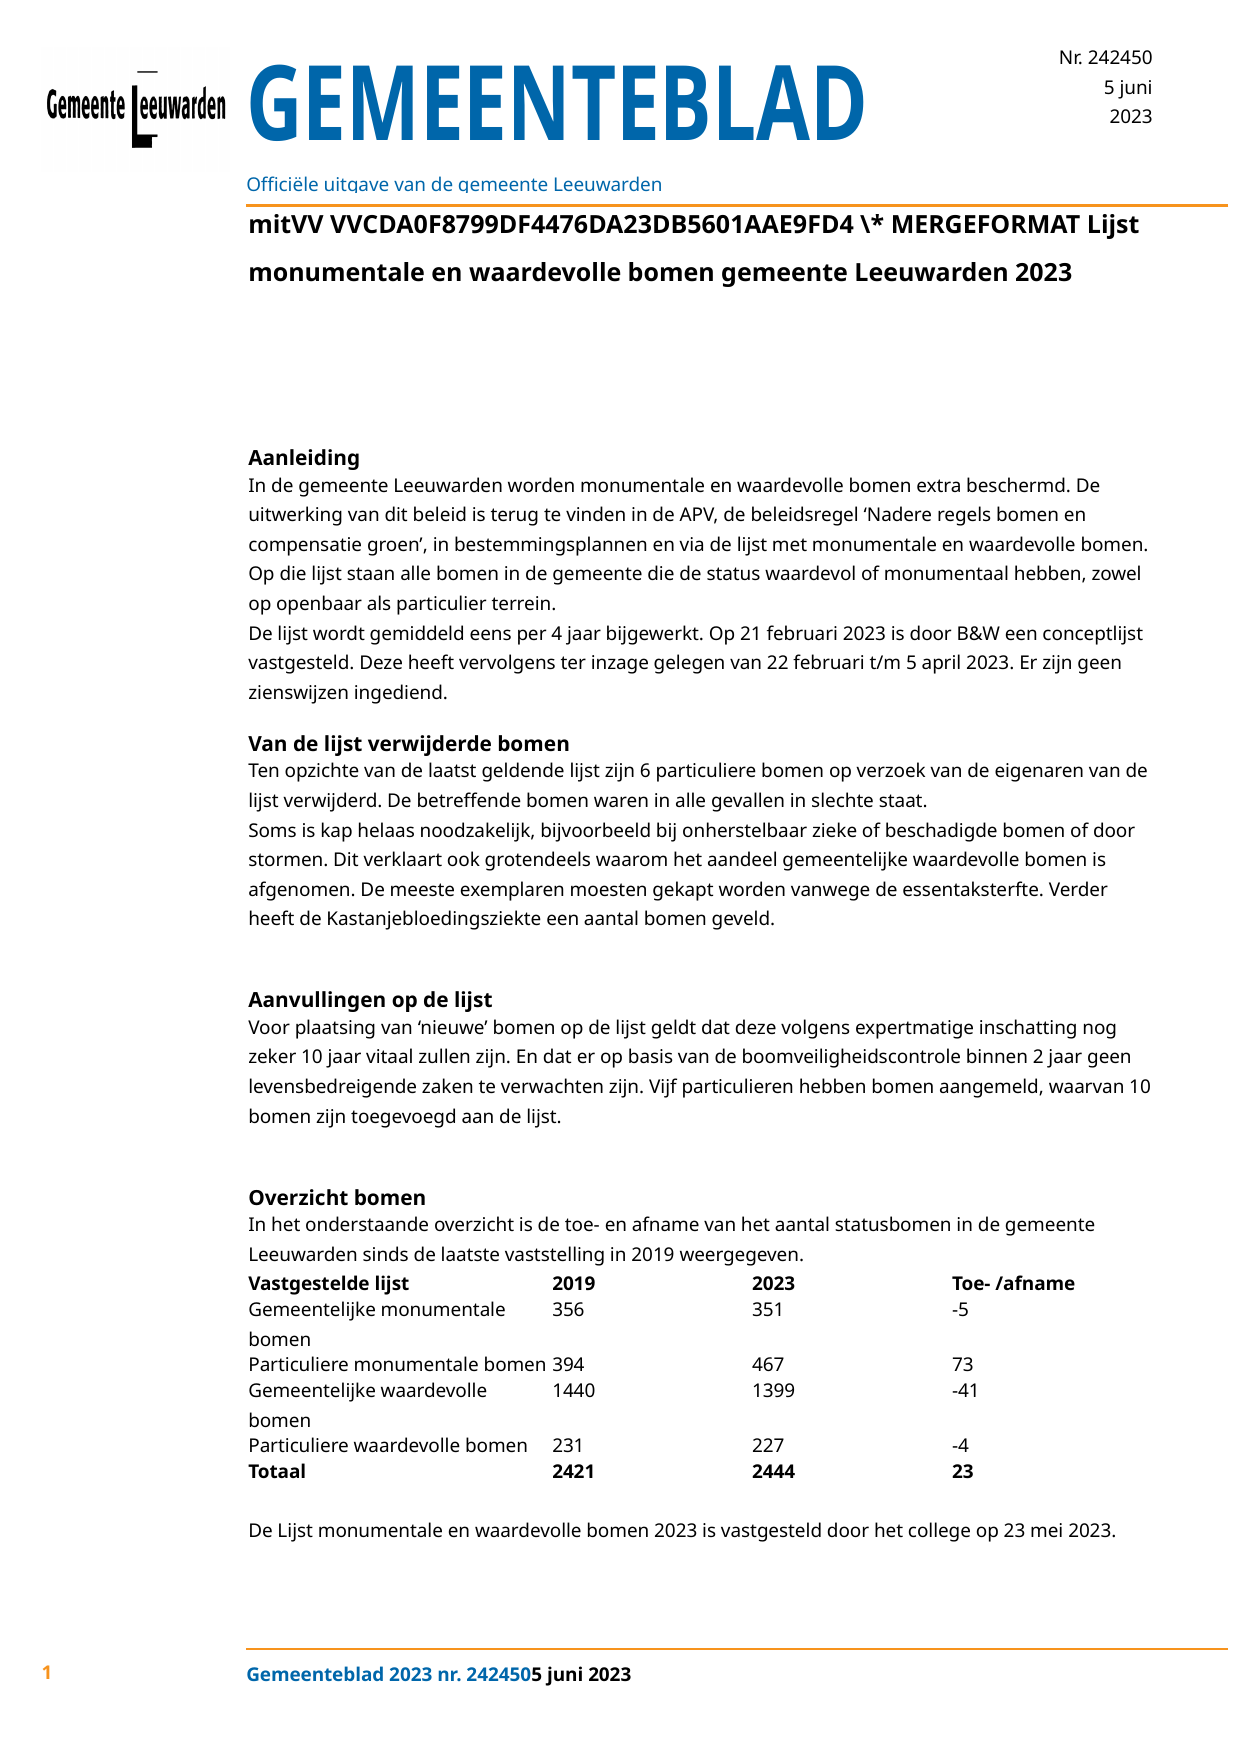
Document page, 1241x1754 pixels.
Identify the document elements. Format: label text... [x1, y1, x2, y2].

table_cell Totaal [248, 1458, 552, 1484]
text Aanvullingen op de lijst [248, 986, 1152, 1014]
table_cell -5 [952, 1296, 1152, 1352]
text Aanleiding [248, 443, 1152, 472]
table_cell 2421 [552, 1458, 752, 1484]
table_cell 351 [752, 1296, 952, 1352]
text Overzicht bomen [248, 1183, 1152, 1211]
table_header 2023 [752, 1271, 952, 1296]
text In de gemeente Leeuwarden worden monumentale en waardevolle bomen extra beschermd. De uitwerking van dit beleid is terug te vinden in de APV, de beleidsregel ‘Nadere regels bomen en compensatie groen’, in bestemmingsplannen en via de lijst met monumentale en waardevolle bomen. [248, 472, 1152, 557]
table_cell 23 [952, 1458, 1152, 1484]
table_cell Gemeentelijke monumentale bomen [248, 1296, 552, 1352]
table_cell 227 [752, 1433, 952, 1458]
table_cell 231 [552, 1433, 752, 1458]
table_cell 1399 [752, 1377, 952, 1433]
text Soms is kap helaas noodzakelijk, bijvoorbeeld bij onherstelbaar zieke of beschadigde bomen of door stormen. Dit verklaart ook grotendeels waarom het aandeel gemeentelijke waardevolle bomen is afgenomen. De meeste exemplaren moesten gekapt worden vanwege de essentaksterfte. Verder heeft de Kastanjebloedingsziekte een aantal bomen geveld. [248, 817, 1152, 931]
table_cell Particuliere monumentale bomen [248, 1352, 552, 1377]
text Op die lijst staan alle bomen in de gemeente die de status waardevol of monumentaal hebben, zowel op openbaar als particulier terrein. [248, 561, 1152, 616]
table_cell Particuliere waardevolle bomen [248, 1433, 552, 1458]
table_cell 2444 [752, 1458, 952, 1484]
picture [41, 47, 231, 172]
table_cell Gemeentelijke waardevolle bomen [248, 1377, 552, 1433]
table_header Toe- /afname [952, 1271, 1152, 1296]
table_header Vastgestelde lijst [248, 1271, 552, 1296]
text De lijst wordt gemiddeld eens per 4 jaar bijgewerkt. Op 21 februari 2023 is door B&W een conceptlijst vastgesteld. Deze heeft vervolgens ter inzage gelegen van 22 februari t/m 5 april 2023. Er zijn geen zienswijzen ingediend. [248, 620, 1152, 704]
table_cell 356 [552, 1296, 752, 1352]
table_cell -41 [952, 1377, 1152, 1433]
table_cell 394 [552, 1352, 752, 1377]
table_cell 73 [952, 1352, 1152, 1377]
text De Lijst monumentale en waardevolle bomen 2023 is vastgesteld door het college op 23 mei 2023. [248, 1517, 1152, 1543]
text mitVV VVCDA0F8799DF4476DA23DB5601AAE9FD4 \* MERGEFORMAT Lijst monumentale en waardevolle bomen gemeente Leeuwarden 2023 [248, 207, 1152, 288]
table_cell 1440 [552, 1377, 752, 1433]
text Voor plaatsing van ‘nieuwe’ bomen op de lijst geldt dat deze volgens expertmatige inschatting nog zeker 10 jaar vitaal zullen zijn. En dat er op basis van de boomveiligheidscontrole binnen 2 jaar geen levensbedreigende zaken te verwachten zijn. Vijf particulieren hebben bomen aangemeld, waarvan 10 bomen zijn toegevoegd aan de lijst. [248, 1014, 1152, 1128]
table_cell -4 [952, 1433, 1152, 1458]
table_cell 467 [752, 1352, 952, 1377]
text Ten opzichte van de laatst geldende lijst zijn 6 particuliere bomen op verzoek van de eigenaren van de lijst verwijderd. De betreffende bomen waren in alle gevallen in slechte staat. [248, 758, 1152, 813]
text Van de lijst verwijderde bomen [248, 729, 1152, 758]
table_header 2019 [552, 1271, 752, 1296]
text In het onderstaande overzicht is de toe- en afname van het aantal statusbomen in de gemeente Leeuwarden sinds de laatste vaststelling in 2019 weergegeven. [248, 1211, 1152, 1267]
